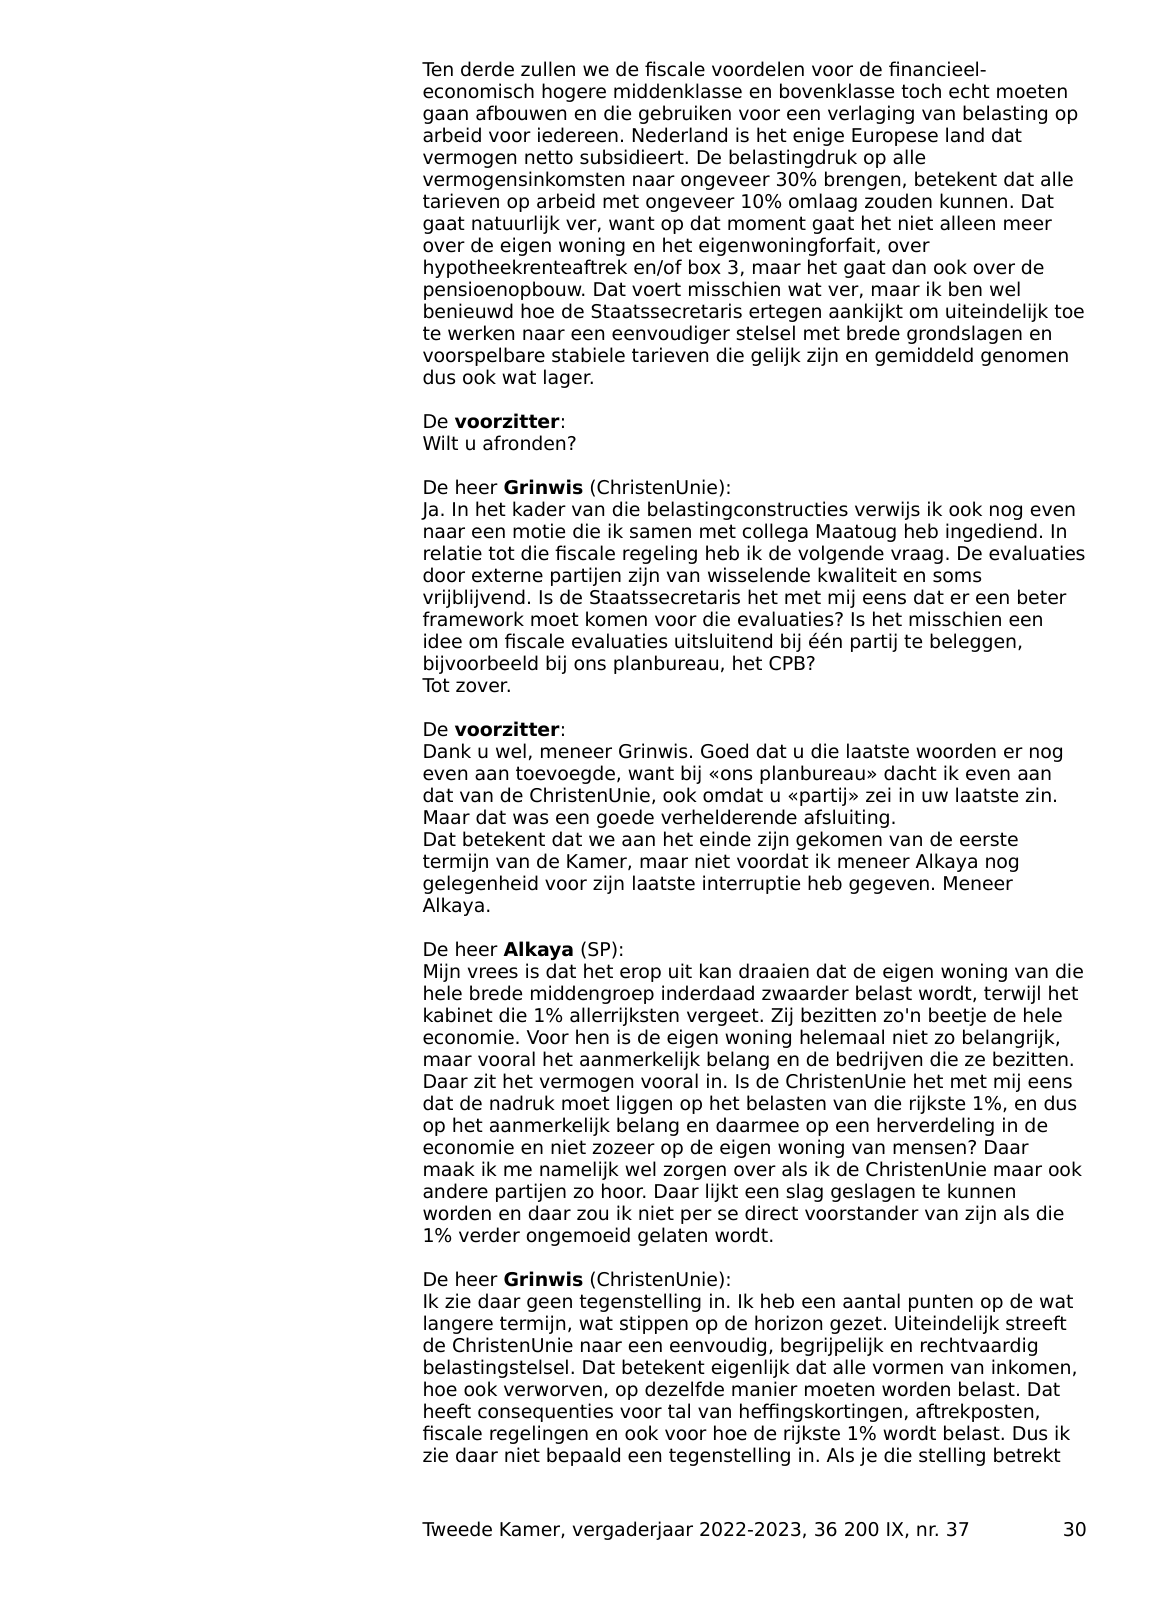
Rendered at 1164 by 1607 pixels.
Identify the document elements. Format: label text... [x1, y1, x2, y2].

text Ja. In het kader van die belastingconstructies verwijs ik ook nog even naar een motie die ik samen met collega Maatoug heb ingediend. In relatie tot die fiscale regeling heb ik de volgende vraag. De evaluaties door externe partijen zijn van wisselende kwaliteit en soms vrijblijvend. Is de Staatssecretaris het met mij eens dat er een beter framework moet komen voor die evaluaties? Is het misschien een idee om fiscale evaluaties uitsluitend bij één partij te beleggen, bijvoorbeeld bij ons planbureau, het CPB? [422, 499, 1087, 675]
text Ik zie daar geen tegenstelling in. Ik heb een aantal punten op de wat langere termijn, wat stippen op de horizon gezet. Uiteindelijk streeft de ChristenUnie naar een eenvoudig, begrijpelijk en rechtvaardig belastingstelsel. Dat betekent eigenlijk dat alle vormen van inkomen, hoe ook verworven, op dezelfde manier moeten worden belast. Dat heeft consequenties voor tal van heffingskortingen, aftrekposten, fiscale regelingen en ook voor hoe de rijkste 1% wordt belast. Dus ik zie daar niet bepaald een tegenstelling in. Als je die stelling betrekt [422, 1291, 1087, 1467]
text De heer Grinwis (ChristenUnie): [422, 477, 1087, 499]
text De heer Grinwis (ChristenUnie): [422, 1269, 1087, 1291]
text Dat betekent dat we aan het einde zijn gekomen van de eerste termijn van de Kamer, maar niet voordat ik meneer Alkaya nog gelegenheid voor zijn laatste interruptie heb gegeven. Meneer Alkaya. [422, 829, 1087, 917]
text Tot zover. [422, 675, 1087, 697]
text Mijn vrees is dat het erop uit kan draaien dat de eigen woning van die hele brede middengroep inderdaad zwaarder belast wordt, terwijl het kabinet die 1% allerrijksten vergeet. Zij bezitten zo'n beetje de hele economie. Voor hen is de eigen woning helemaal niet zo belangrijk, maar vooral het aanmerkelijk belang en de bedrijven die ze bezitten. Daar zit het vermogen vooral in. Is de ChristenUnie het met mij eens dat de nadruk moet liggen op het belasten van die rijkste 1%, en dus op het aanmerkelijk belang en daarmee op een herverdeling in de economie en niet zozeer op de eigen woning van mensen? Daar maak ik me namelijk wel zorgen over als ik de ChristenUnie maar ook andere partijen zo hoor. Daar lijkt een slag geslagen te kunnen worden en daar zou ik niet per se direct voorstander van zijn als die 1% verder ongemoeid gelaten wordt. [422, 961, 1087, 1247]
text Wilt u afronden? [422, 433, 1087, 455]
text De voorzitter: [422, 719, 1087, 741]
text De heer Alkaya (SP): [422, 939, 1087, 961]
text Dank u wel, meneer Grinwis. Goed dat u die laatste woorden er nog even aan toevoegde, want bij «ons planbureau» dacht ik even aan dat van de ChristenUnie, ook omdat u «partij» zei in uw laatste zin. Maar dat was een goede verhelderende afsluiting. [422, 741, 1087, 829]
text De voorzitter: [422, 411, 1087, 433]
text Ten derde zullen we de fiscale voordelen voor de financieel-economisch hogere middenklasse en bovenklasse toch echt moeten gaan afbouwen en die gebruiken voor een verlaging van belasting op arbeid voor iedereen. Nederland is het enige Europese land dat vermogen netto subsidieert. De belastingdruk op alle vermogensinkomsten naar ongeveer 30% brengen, betekent dat alle tarieven op arbeid met ongeveer 10% omlaag zouden kunnen. Dat gaat natuurlijk ver, want op dat moment gaat het niet alleen meer over de eigen woning en het eigenwoningforfait, over hypotheekrenteaftrek en/of box 3, maar het gaat dan ook over de pensioenopbouw. Dat voert misschien wat ver, maar ik ben wel benieuwd hoe de Staatssecretaris ertegen aankijkt om uiteindelijk toe te werken naar een eenvoudiger stelsel met brede grondslagen en voorspelbare stabiele tarieven die gelijk zijn en gemiddeld genomen dus ook wat lager. [422, 59, 1087, 389]
